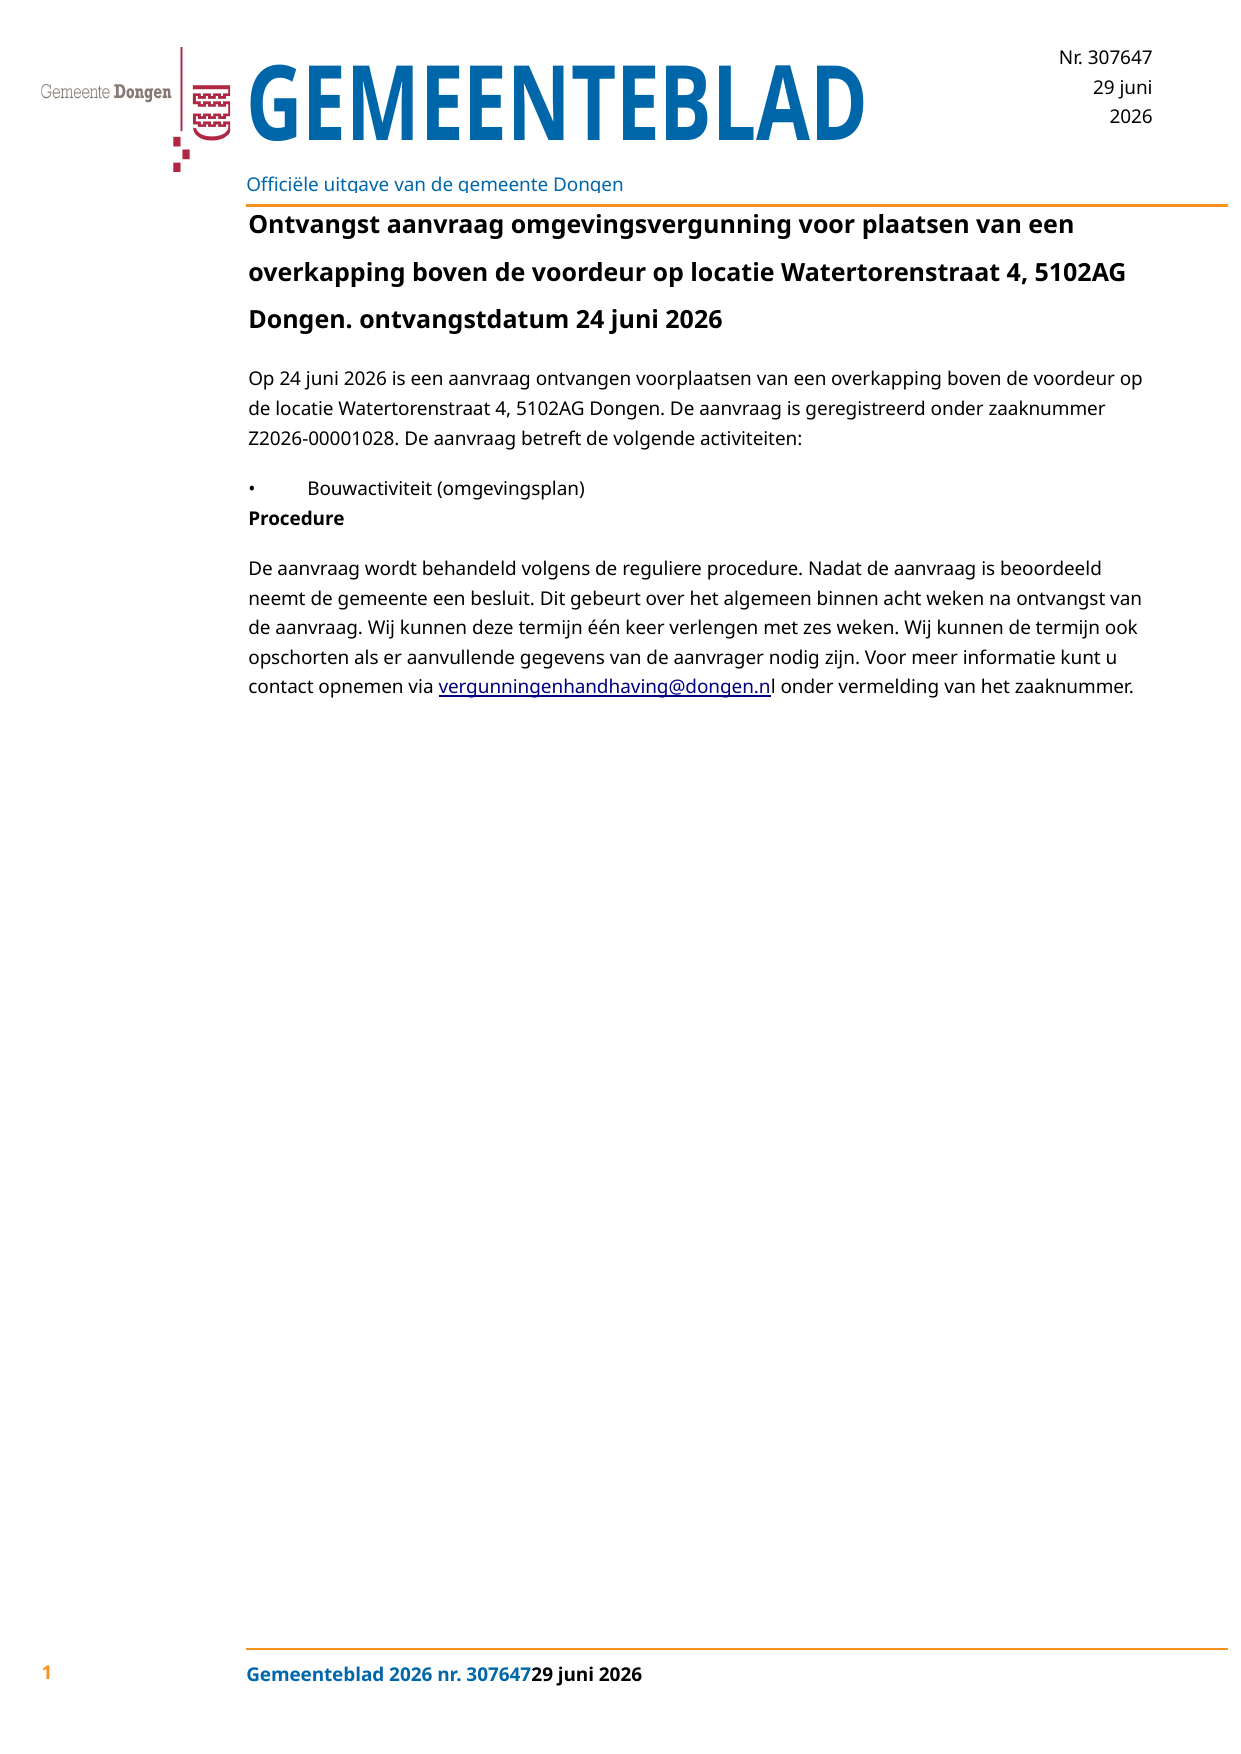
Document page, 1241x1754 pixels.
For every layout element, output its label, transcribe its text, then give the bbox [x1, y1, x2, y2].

text Procedure [248, 505, 1152, 530]
text De aanvraag wordt behandeld volgens de reguliere procedure. Nadat de aanvraag is beoordeeld neemt de gemeente een besluit. Dit gebeurt over het algemeen binnen acht weken na ontvangst van de aanvraag. Wij kunnen deze termijn één keer verlengen met zes weken. Wij kunnen de termijn ook opschorten als er aanvullende gegevens van de aanvrager nodig zijn. Voor meer informatie kunt u contact opnemen via vergunningenhandhaving@dongen.nl onder vermelding van het zaaknummer. [248, 555, 1152, 699]
picture [41, 47, 231, 172]
text Ontvangst aanvraag omgevingsvergunning voor plaatsen van een overkapping boven de voordeur op locatie Watertorenstraat 4, 5102AG Dongen. ontvangstdatum 24 juni 2026 [248, 207, 1152, 336]
list Bouwactiviteit (omgevingsplan) [248, 475, 1152, 501]
text Op 24 juni 2026 is een aanvraag ontvangen voorplaatsen van een overkapping boven de voordeur op de locatie Watertorenstraat 4, 5102AG Dongen. De aanvraag is geregistreerd onder zaaknummer Z2026-00001028. De aanvraag betreft de volgende activiteiten: [248, 366, 1152, 450]
